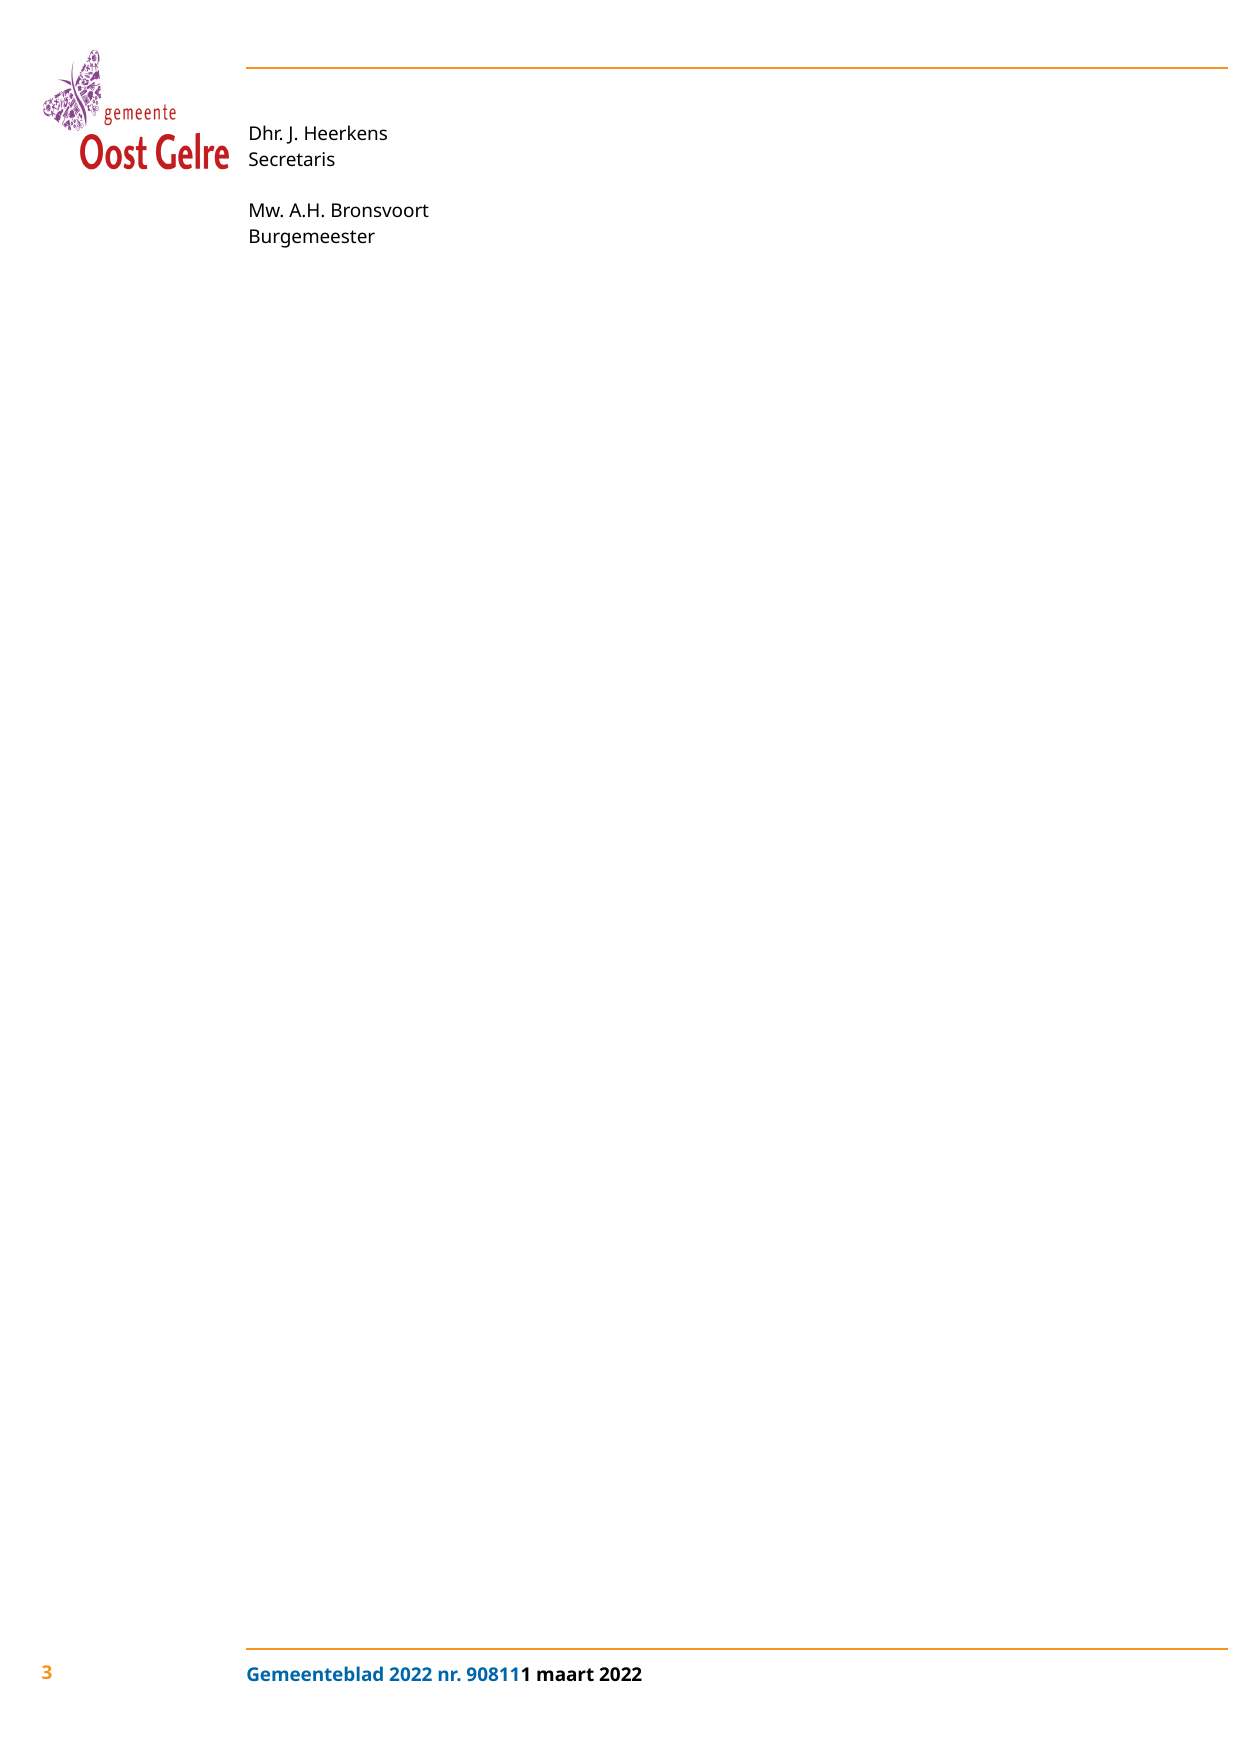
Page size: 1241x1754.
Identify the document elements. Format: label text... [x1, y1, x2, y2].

picture [41, 47, 231, 172]
text Secretaris [248, 146, 1152, 172]
text Burgemeester [248, 223, 1152, 249]
text Mw. A.H. Bronsvoort [248, 198, 1152, 223]
text Dhr. J. Heerkens [248, 121, 1152, 146]
